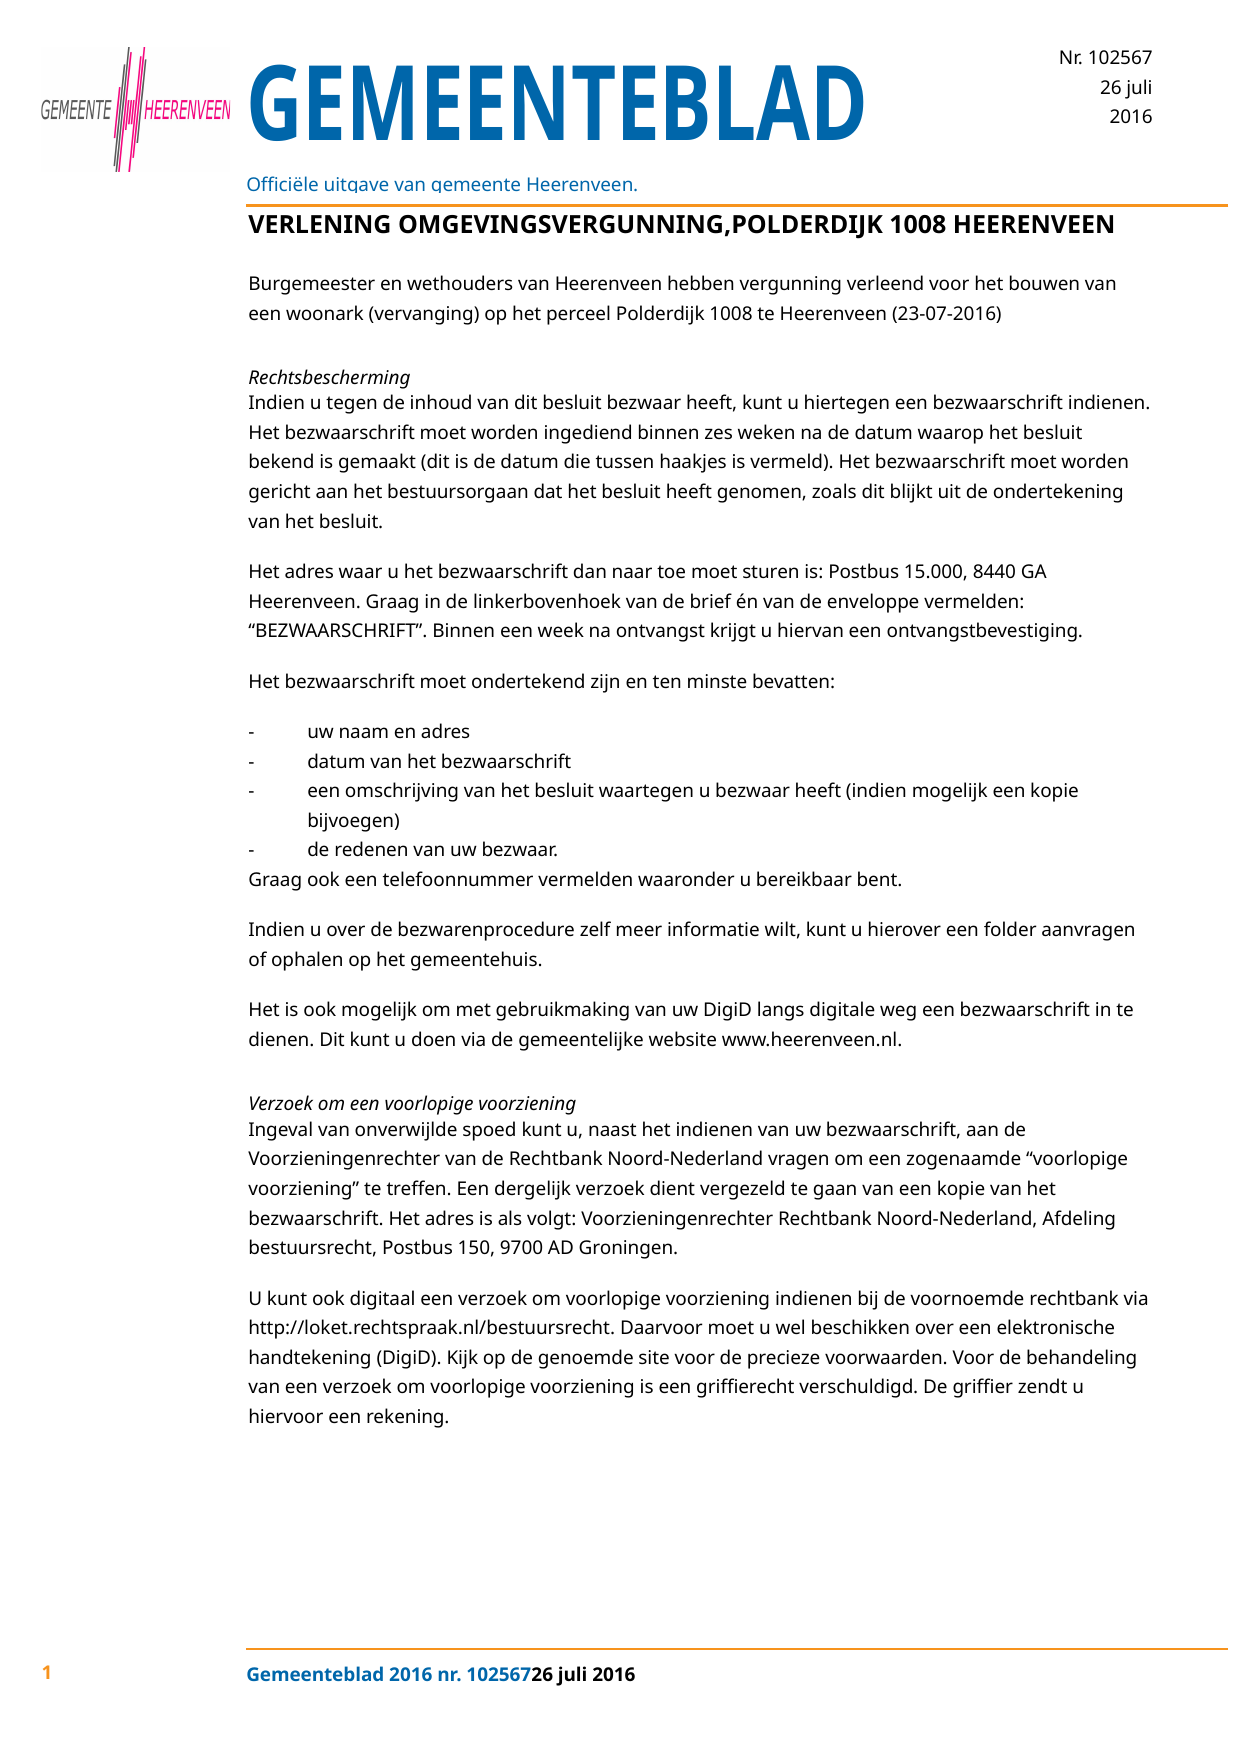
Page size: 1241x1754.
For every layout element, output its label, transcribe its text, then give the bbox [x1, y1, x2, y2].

picture [41, 47, 231, 172]
text Indien u over de bezwarenprocedure zelf meer informatie wilt, kunt u hierover een folder aanvragen of ophalen op het gemeentehuis. [248, 917, 1152, 972]
list de redenen van uw bezwaar. [248, 837, 1152, 862]
text Het adres waar u het bezwaarschrift dan naar toe moet sturen is: Postbus 15.000, 8440 GA Heerenveen. Graag in de linkerbovenhoek van de brief én van de enveloppe vermelden: “BEZWAARSCHRIFT”. Binnen een week na ontvangst krijgt u hiervan een ontvangstbevestiging. [248, 558, 1152, 643]
text Graag ook een telefoonnummer vermelden waaronder u bereikbaar bent. [248, 866, 1152, 892]
text Burgemeester en wethouders van Heerenveen hebben vergunning verleend voor het bouwen van een woonark (vervanging) op het perceel Polderdijk 1008 te Heerenveen (23-07-2016) [248, 270, 1152, 326]
text Het bezwaarschrift moet ondertekend zijn en ten minste bevatten: [248, 668, 1152, 694]
text Ingeval van onverwijlde spoed kunt u, naast het indienen van uw bezwaarschrift, aan de Voorzieningenrechter van de Rechtbank Noord-Nederland vragen om een zogenaamde “voorlopige voorziening” te treffen. Een dergelijk verzoek dient vergezeld te gaan van een kopie van het bezwaarschrift. Het adres is als volgt: Voorzieningenrechter Rechtbank Noord-Nederland, Afdeling bestuursrecht, Postbus 150, 9700 AD Groningen. [248, 1116, 1152, 1260]
list datum van het bezwaarschrift [248, 748, 1152, 774]
list een omschrijving van het besluit waartegen u bezwaar heeft (indien mogelijk een kopie bijvoegen) [248, 777, 1152, 833]
list uw naam en adres [248, 718, 1152, 744]
text Indien u tegen de inhoud van dit besluit bezwaar heeft, kunt u hiertegen een bezwaarschrift indienen. Het bezwaarschrift moet worden ingediend binnen zes weken na de datum waarop het besluit bekend is gemaakt (dit is de datum die tussen haakjes is vermeld). Het bezwaarschrift moet worden gericht aan het bestuursorgaan dat het besluit heeft genomen, zoals dit blijkt uit de ondertekening van het besluit. [248, 389, 1152, 534]
text Het is ook mogelijk om met gebruikmaking van uw DigiD langs digitale weg een bezwaarschrift in te dienen. Dit kunt u doen via de gemeentelijke website www.heerenveen.nl. [248, 997, 1152, 1052]
text Verzoek om een voorlopige voorziening [248, 1090, 1152, 1116]
text Rechtsbescherming [248, 364, 1152, 389]
text U kunt ook digitaal een verzoek om voorlopige voorziening indienen bij de voornoemde rechtbank via http://loket.rechtspraak.nl/bestuursrecht. Daarvoor moet u wel beschikken over een elektronische handtekening (DigiD). Kijk op de genoemde site voor de precieze voorwaarden. Voor de behandeling van een verzoek om voorlopige voorziening is een griffierecht verschuldigd. De griffier zendt u hiervoor een rekening. [248, 1285, 1152, 1429]
text VERLENING OMGEVINGSVERGUNNING,POLDERDIJK 1008 HEERENVEEN [248, 207, 1152, 241]
